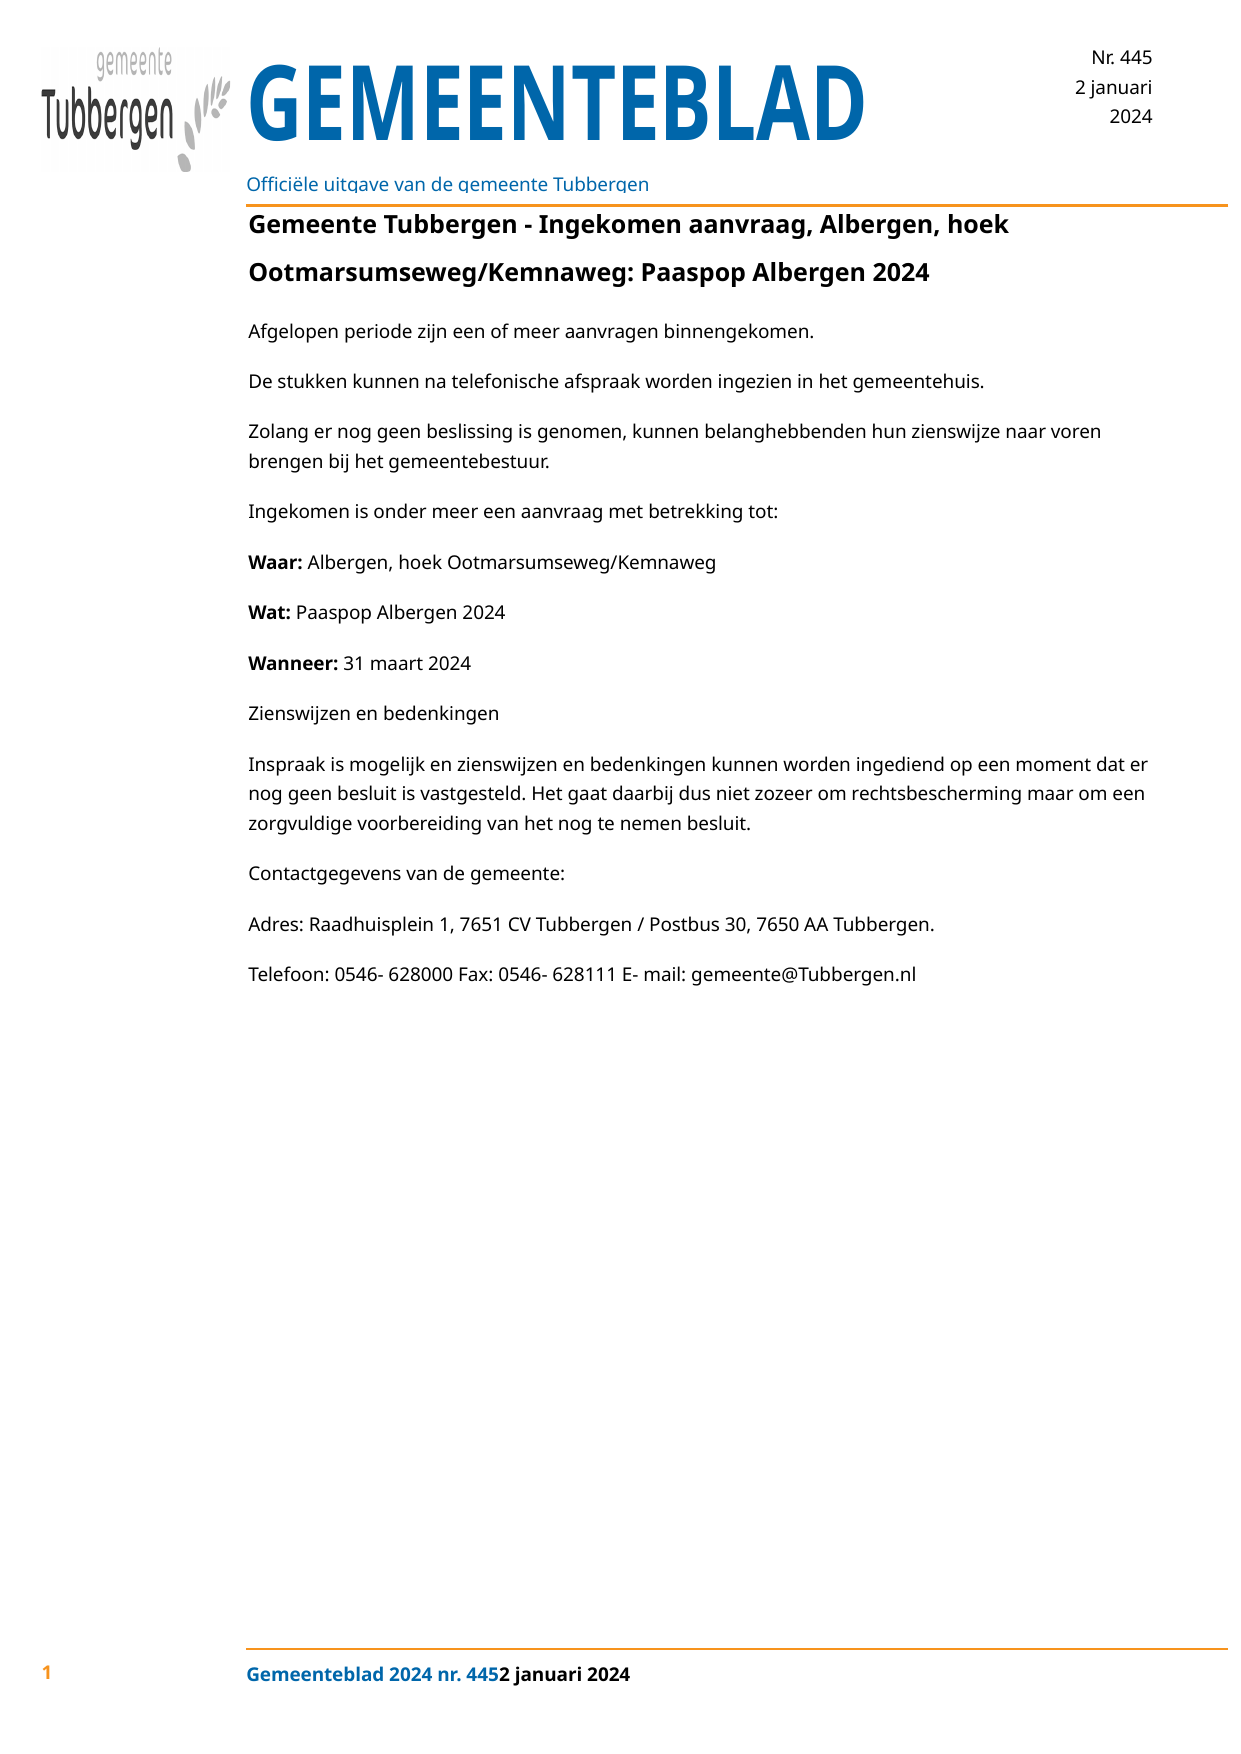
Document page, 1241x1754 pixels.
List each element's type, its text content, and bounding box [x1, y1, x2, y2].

text Zienswijzen en bedenkingen [248, 700, 1152, 726]
text Inspraak is mogelijk en zienswijzen en bedenkingen kunnen worden ingediend op een moment dat er nog geen besluit is vastgesteld. Het gaat daarbij dus niet zozeer om rechtsbescherming maar om een zorgvuldige voorbereiding van het nog te nemen besluit. [248, 751, 1152, 836]
text Afgelopen periode zijn een of meer aanvragen binnengekomen. [248, 318, 1152, 344]
text Telefoon: 0546- 628000 Fax: 0546- 628111 E- mail: gemeente@Tubbergen.nl [248, 961, 1152, 987]
text Adres: Raadhuisplein 1, 7651 CV Tubbergen / Postbus 30, 7650 AA Tubbergen. [248, 911, 1152, 937]
text Contactgegevens van de gemeente: [248, 860, 1152, 886]
text De stukken kunnen na telefonische afspraak worden ingezien in het gemeentehuis. [248, 368, 1152, 394]
text Wanneer: 31 maart 2024 [248, 650, 1152, 676]
text Zolang er nog geen beslissing is genomen, kunnen belanghebbenden hun zienswijze naar voren brengen bij het gemeentebestuur. [248, 419, 1152, 474]
text Wat: Paaspop Albergen 2024 [248, 599, 1152, 625]
text Gemeente Tubbergen - Ingekomen aanvraag, Albergen, hoek Ootmarsumseweg/Kemnaweg: Paaspop Albergen 2024 [248, 207, 1152, 288]
text Ingekomen is onder meer een aanvraag met betrekking tot: [248, 499, 1152, 524]
picture [41, 47, 231, 172]
text Waar: Albergen, hoek Ootmarsumseweg/Kemnaweg [248, 549, 1152, 575]
